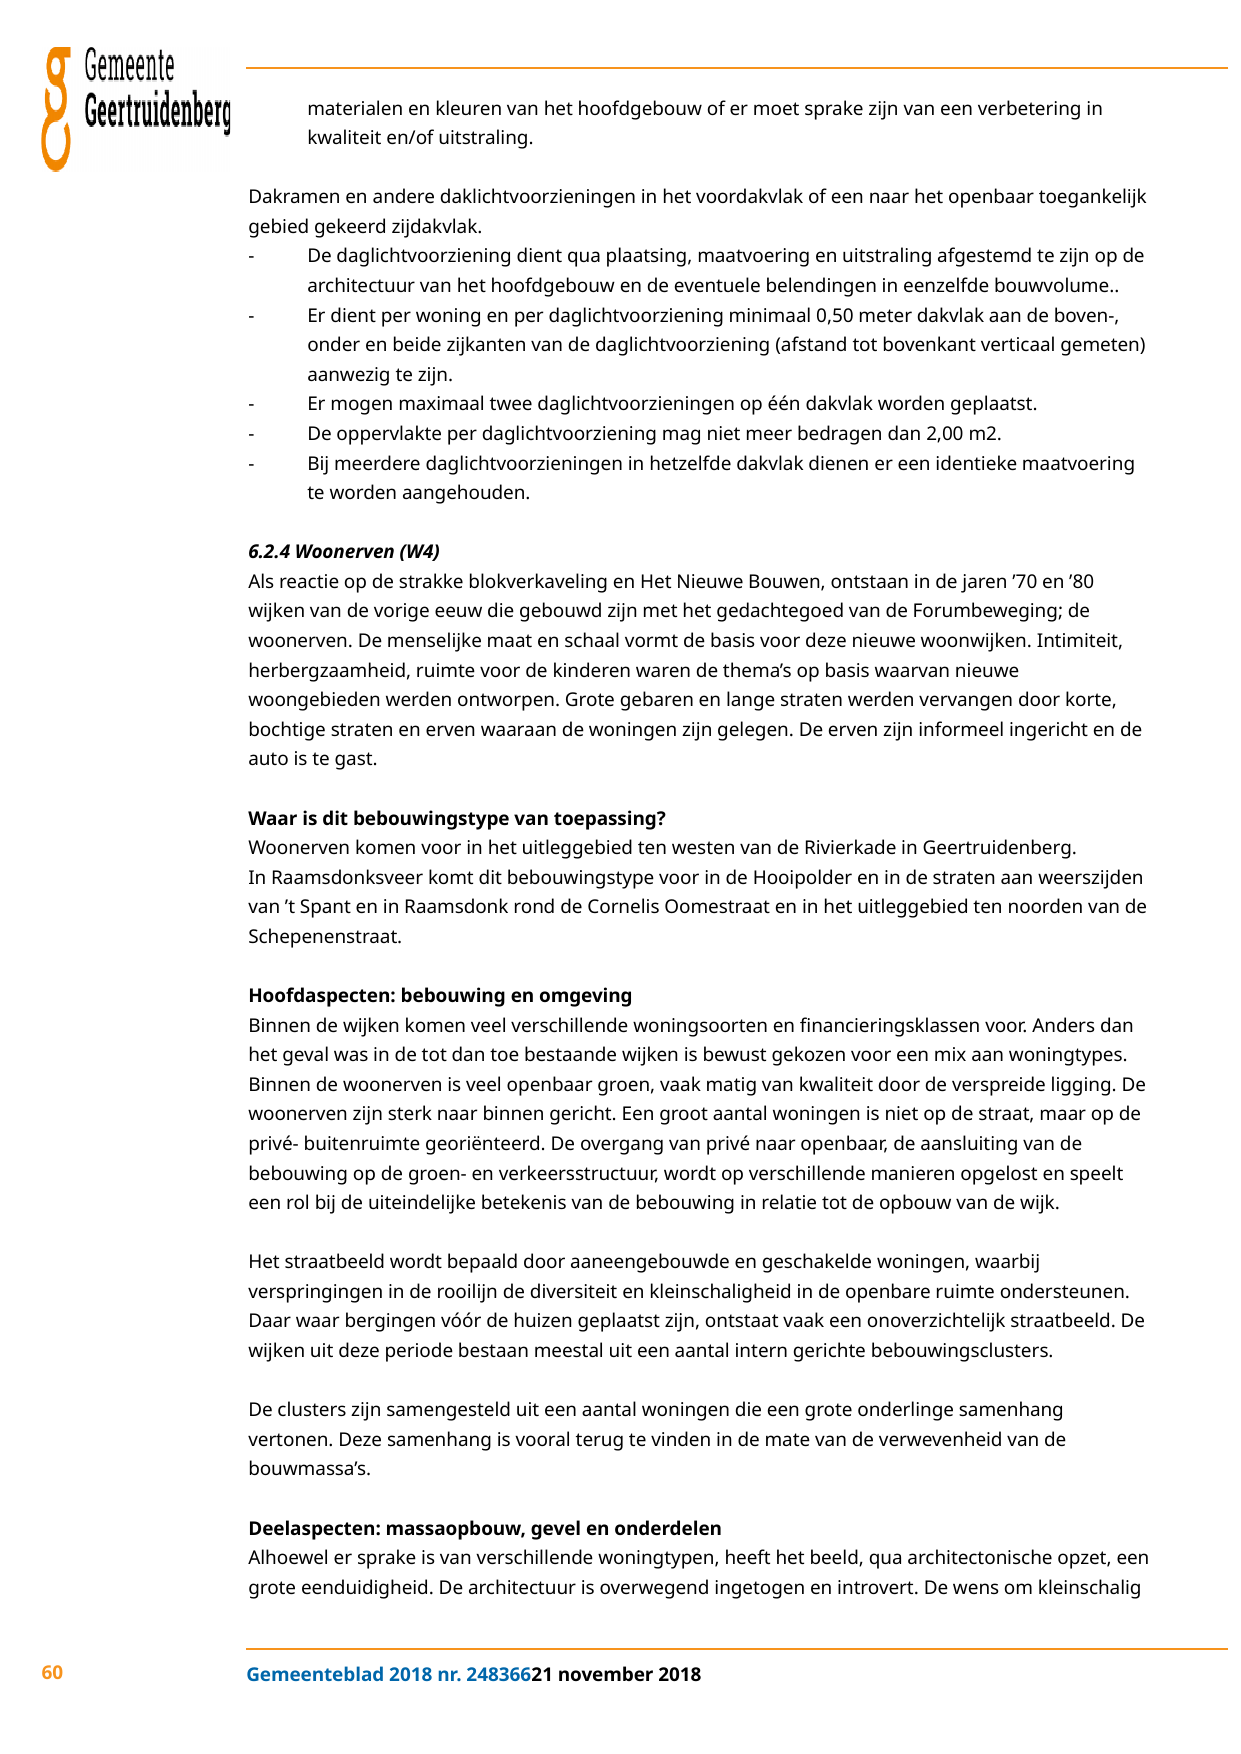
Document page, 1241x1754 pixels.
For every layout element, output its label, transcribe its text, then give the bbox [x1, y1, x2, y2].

list Bij meerdere daglichtvoorzieningen in hetzelfde dakvlak dienen er een identieke maatvoering te worden aangehouden. [248, 450, 1152, 505]
list Er dient per woning en per daglichtvoorziening minimaal 0,50 meter dakvlak aan de boven-, onder en beide zijkanten van de daglichtvoorziening (afstand tot bovenkant verticaal gemeten) aanwezig te zijn. [248, 302, 1152, 387]
text Waar is dit bebouwingstype van toepassing? [248, 805, 1152, 831]
text Binnen de wijken komen veel verschillende woningsoorten en financieringsklassen voor. Anders dan het geval was in de tot dan toe bestaande wijken is bewust gekozen voor een mix aan woningtypes. [248, 1012, 1152, 1067]
list De daglichtvoorziening dient qua plaatsing, maatvoering en uitstraling afgestemd te zijn op de architectuur van het hoofdgebouw en de eventuele belendingen in eenzelfde bouwvolume.. [248, 243, 1152, 298]
picture [41, 47, 231, 172]
list materialen en kleuren van het hoofdgebouw of er moet sprake zijn van een verbetering in kwaliteit en/of uitstraling. [248, 95, 1152, 150]
text Binnen de woonerven is veel openbaar groen, vaak matig van kwaliteit door de verspreide ligging. De woonerven zijn sterk naar binnen gericht. Een groot aantal woningen is niet op de straat, maar op de privé- buitenruimte georiënteerd. De overgang van privé naar openbaar, de aansluiting van de bebouwing op de groen- en verkeersstructuur, wordt op verschillende manieren opgelost en speelt een rol bij de uiteindelijke betekenis van de bebouwing in relatie tot de opbouw van de wijk. [248, 1071, 1152, 1215]
text Daar waar bergingen vóór de huizen geplaatst zijn, ontstaat vaak een onoverzichtelijk straatbeeld. De wijken uit deze periode bestaan meestal uit een aantal intern gerichte bebouwingsclusters. [248, 1308, 1152, 1363]
text Hoofdaspecten: bebouwing en omgeving [248, 982, 1152, 1008]
text Het straatbeeld wordt bepaald door aaneengebouwde en geschakelde woningen, waarbij verspringingen in de rooilijn de diversiteit en kleinschaligheid in de openbare ruimte ondersteunen. [248, 1248, 1152, 1304]
text In Raamsdonksveer komt dit bebouwingstype voor in de Hooipolder en in de straten aan weerszijden van ’t Spant en in Raamsdonk rond de Cornelis Oomestraat en in het uitleggebied ten noorden van de Schepenenstraat. [248, 864, 1152, 949]
text Woonerven komen voor in het uitleggebied ten westen van de Rivierkade in Geertruidenberg. [248, 834, 1152, 860]
text Deelaspecten: massaopbouw, gevel en onderdelen [248, 1515, 1152, 1541]
text 6.2.4 Woonerven (W4) [248, 538, 1152, 564]
text De clusters zijn samengesteld uit een aantal woningen die een grote onderlinge samenhang vertonen. Deze samenhang is vooral terug te vinden in de mate van de verwevenheid van de bouwmassa’s. [248, 1396, 1152, 1481]
list Er mogen maximaal twee daglichtvoorzieningen op één dakvlak worden geplaatst. [248, 391, 1152, 416]
list De oppervlakte per daglichtvoorziening mag niet meer bedragen dan 2,00 m2. [248, 420, 1152, 446]
text Alhoewel er sprake is van verschillende woningtypen, heeft het beeld, qua architectonische opzet, een grote eenduidigheid. De architectuur is overwegend ingetogen en introvert. De wens om kleinschalig [248, 1544, 1152, 1600]
text Dakramen en andere daklichtvoorzieningen in het voordakvlak of een naar het openbaar toegankelijk gebied gekeerd zijdakvlak. [248, 183, 1152, 239]
text Als reactie op de strakke blokverkaveling en Het Nieuwe Bouwen, ontstaan in de jaren ’70 en ’80 wijken van de vorige eeuw die gebouwd zijn met het gedachtegoed van de Forumbeweging; de woonerven. De menselijke maat en schaal vormt de basis voor deze nieuwe woonwijken. Intimiteit, herbergzaamheid, ruimte voor de kinderen waren de thema’s op basis waarvan nieuwe woongebieden werden ontworpen. Grote gebaren en lange straten werden vervangen door korte, bochtige straten en erven waaraan de woningen zijn gelegen. De erven zijn informeel ingericht en de auto is te gast. [248, 568, 1152, 771]
